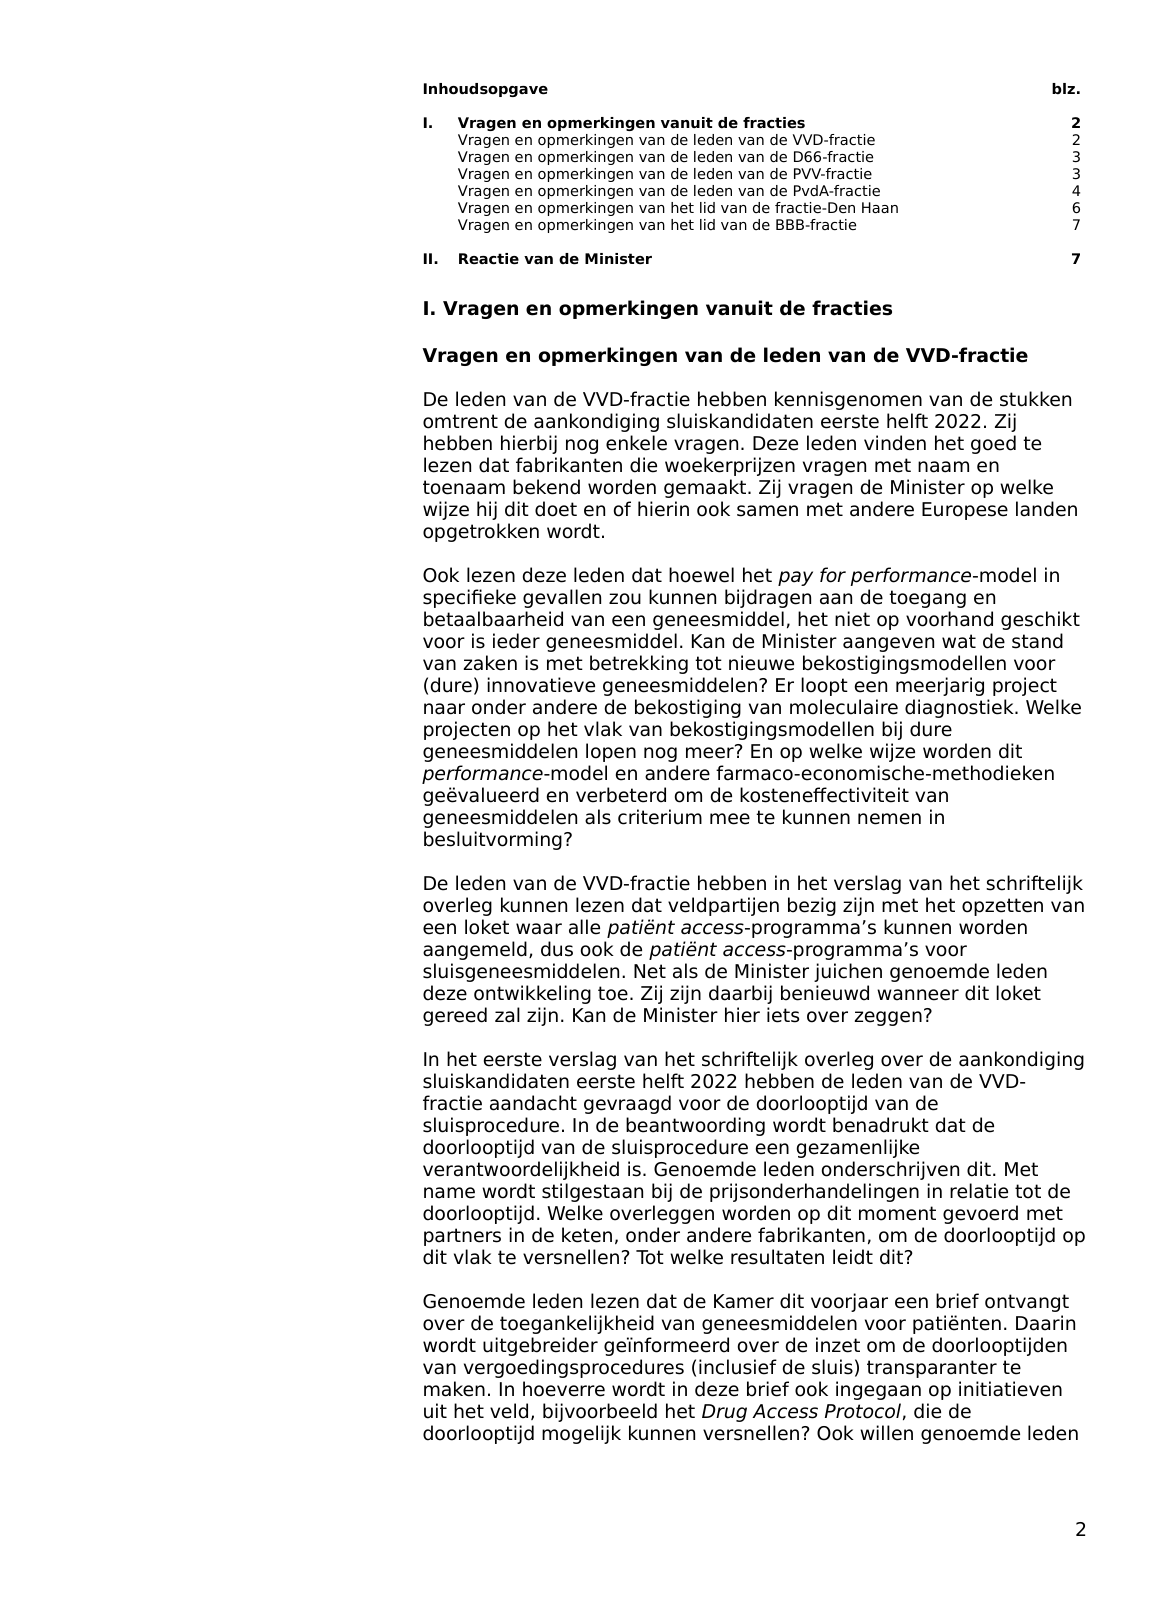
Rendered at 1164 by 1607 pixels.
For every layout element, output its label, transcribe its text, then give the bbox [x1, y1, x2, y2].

text Ook lezen deze leden dat hoewel het pay for performance-model in specifieke gevallen zou kunnen bijdragen aan de toegang en betaalbaarheid van een geneesmiddel, het niet op voorhand geschikt voor is ieder geneesmiddel. Kan de Minister aangeven wat de stand van zaken is met betrekking tot nieuwe bekostigingsmodellen voor (dure) innovatieve geneesmiddelen? Er loopt een meerjarig project naar onder andere de bekostiging van moleculaire diagnostiek. Welke projecten op het vlak van bekostigingsmodellen bij dure geneesmiddelen lopen nog meer? En op welke wijze worden dit performance-model en andere farmaco-economische-methodieken geëvalueerd en verbeterd om de kosteneffectiviteit van geneesmiddelen als criterium mee te kunnen nemen in besluitvorming? [422, 565, 1087, 851]
text De leden van de VVD-fractie hebben kennisgenomen van de stukken omtrent de aankondiging sluiskandidaten eerste helft 2022. Zij hebben hierbij nog enkele vragen. Deze leden vinden het goed te lezen dat fabrikanten die woekerprijzen vragen met naam en toenaam bekend worden gemaakt. Zij vragen de Minister op welke wijze hij dit doet en of hierin ook samen met andere Europese landen opgetrokken wordt. [422, 389, 1087, 543]
table_cell [422, 200, 452, 217]
table_cell [1028, 234, 1087, 251]
table_cell I. [422, 115, 452, 132]
table_cell [422, 234, 452, 251]
table_cell [422, 217, 452, 234]
subtitle Vragen en opmerkingen van de leden van de VVD-fractie [422, 345, 1087, 367]
table_cell 4 [1028, 183, 1087, 200]
table_cell 2 [1028, 132, 1087, 149]
table_cell Vragen en opmerkingen van de leden van de D66-fractie [452, 149, 1028, 166]
table_cell 3 [1028, 149, 1087, 166]
table_cell Vragen en opmerkingen van het lid van de fractie-Den Haan [452, 200, 1028, 217]
table_cell [422, 149, 452, 166]
table_cell Vragen en opmerkingen vanuit de fracties [452, 115, 1028, 132]
table_cell [1028, 98, 1087, 115]
table_cell Vragen en opmerkingen van de leden van de PVV-fractie [452, 166, 1028, 183]
table_header Inhoudsopgave [422, 81, 1028, 98]
table_cell 6 [1028, 200, 1087, 217]
table_cell [422, 183, 452, 200]
table_cell Reactie van de Minister [452, 251, 1028, 268]
text Genoemde leden lezen dat de Kamer dit voorjaar een brief ontvangt over de toegankelijkheid van geneesmiddelen voor patiënten. Daarin wordt uitgebreider geïnformeerd over de inzet om de doorlooptijden van vergoedingsprocedures (inclusief de sluis) transparanter te maken. In hoeverre wordt in deze brief ook ingegaan op initiatieven uit het veld, bijvoorbeeld het Drug Access Protocol, die de doorlooptijd mogelijk kunnen versnellen? Ook willen genoemde leden [422, 1291, 1087, 1445]
table_cell 2 [1028, 115, 1087, 132]
table_cell 7 [1028, 217, 1087, 234]
table_cell Vragen en opmerkingen van de leden van de VVD-fractie [452, 132, 1028, 149]
table_cell Vragen en opmerkingen van de leden van de PvdA-fractie [452, 183, 1028, 200]
table_cell [422, 98, 452, 115]
table_cell [422, 166, 452, 183]
table_cell 7 [1028, 251, 1087, 268]
table_cell [452, 98, 1028, 115]
table_cell [422, 132, 452, 149]
table_cell 3 [1028, 166, 1087, 183]
text De leden van de VVD-fractie hebben in het verslag van het schriftelijk overleg kunnen lezen dat veldpartijen bezig zijn met het opzetten van een loket waar alle patiënt access-programma’s kunnen worden aangemeld, dus ook de patiënt access-programma’s voor sluisgeneesmiddelen. Net als de Minister juichen genoemde leden deze ontwikkeling toe. Zij zijn daarbij benieuwd wanneer dit loket gereed zal zijn. Kan de Minister hier iets over zeggen? [422, 873, 1087, 1027]
table_cell II. [422, 251, 452, 268]
table_cell Vragen en opmerkingen van het lid van de BBB-fractie [452, 217, 1028, 234]
text In het eerste verslag van het schriftelijk overleg over de aankondiging sluiskandidaten eerste helft 2022 hebben de leden van de VVD-fractie aandacht gevraagd voor de doorlooptijd van de sluisprocedure. In de beantwoording wordt benadrukt dat de doorlooptijd van de sluisprocedure een gezamenlijke verantwoordelijkheid is. Genoemde leden onderschrijven dit. Met name wordt stilgestaan bij de prijsonderhandelingen in relatie tot de doorlooptijd. Welke overleggen worden op dit moment gevoerd met partners in de keten, onder andere fabrikanten, om de doorlooptijd op dit vlak te versnellen? Tot welke resultaten leidt dit? [422, 1049, 1087, 1269]
table_cell [452, 234, 1028, 251]
table_header blz. [1028, 81, 1087, 98]
subtitle I. Vragen en opmerkingen vanuit de fracties [422, 298, 1087, 320]
